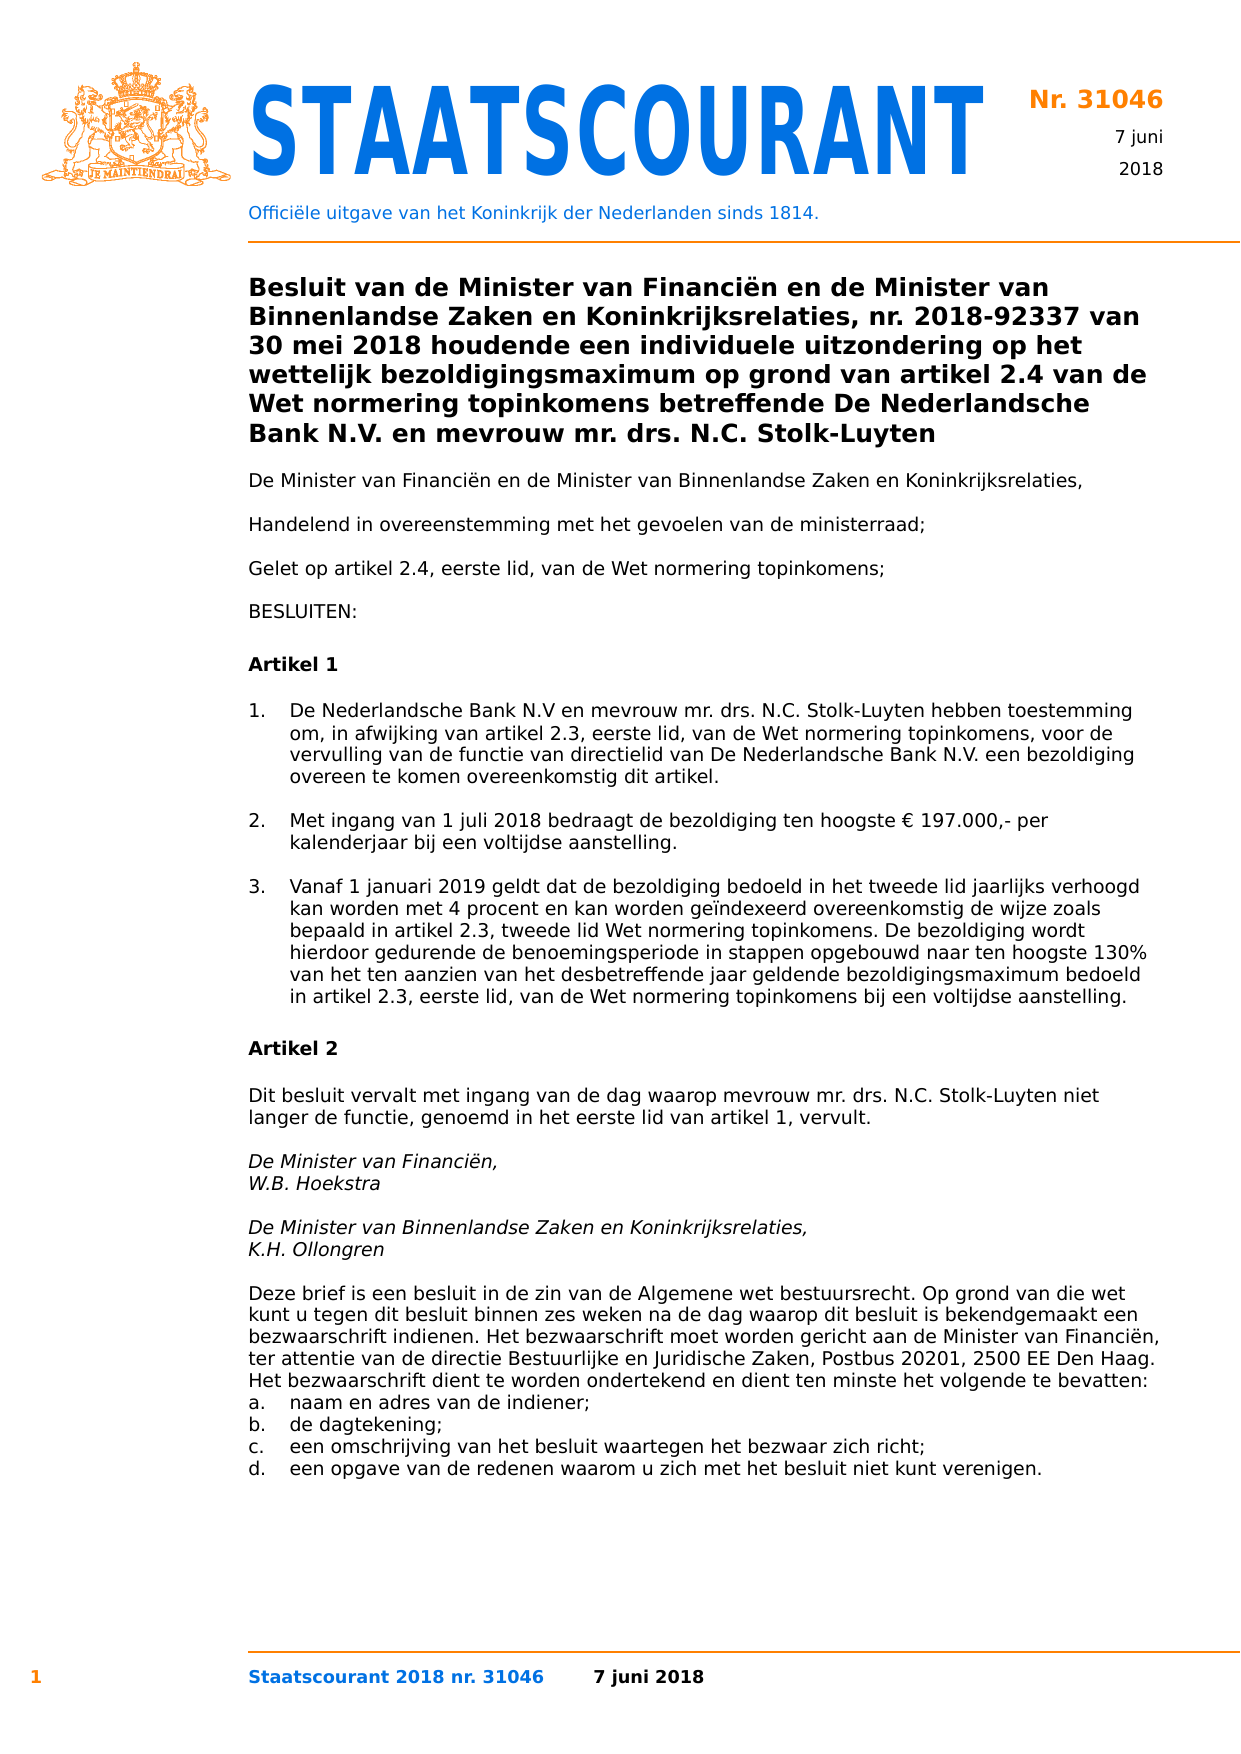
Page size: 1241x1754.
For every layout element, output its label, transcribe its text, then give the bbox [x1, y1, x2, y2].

text De Minister van Binnenlandse Zaken en Koninkrijksrelaties, K.H. Ollongren [248, 1217, 1163, 1261]
text Dit besluit vervalt met ingang van de dag waarop mevrouw mr. drs. N.C. Stolk-Luyten niet langer de functie, genoemd in het eerste lid van artikel 1, vervult. [248, 1085, 1163, 1129]
text a. naam en adres van de indiener; [248, 1392, 1163, 1414]
subtitle Artikel 1 [248, 653, 1163, 675]
table_cell 2018 [998, 153, 1240, 203]
text De Minister van Financiën, W.B. Hoekstra [248, 1151, 1163, 1195]
table_header [25, 62, 248, 241]
picture [41, 62, 231, 186]
table_header Nr. 31046 [998, 62, 1240, 121]
text Gelet op artikel 2.4, eerste lid, van de Wet normering topinkomens; [248, 558, 1163, 579]
text c. een omschrijving van het besluit waartegen het bezwaar zich richt; [248, 1436, 1163, 1458]
text BESLUITEN: [248, 601, 1163, 623]
text d. een opgave van de redenen waarom u zich met het besluit niet kunt verenigen. [248, 1458, 1163, 1480]
table_cell Officiële uitgave van het Koninkrijk der Nederlanden sinds 1814. [248, 203, 1240, 241]
text 3. Vanaf 1 januari 2019 geldt dat de bezoldiging bedoeld in het tweede lid jaarlijks verhoogd kan worden met 4 procent en kan worden geïndexeerd overeenkomstig de wijze zoals bepaald in artikel 2.3, tweede lid Wet normering topinkomens. De bezoldiging wordt hierdoor gedurende de benoemingsperiode in stappen opgebouwd naar ten hoogste 130% van het ten aanzien van het desbetreffende jaar geldende bezoldigingsmaximum bedoeld in artikel 2.3, eerste lid, van de Wet normering topinkomens bij een voltijdse aanstelling. [248, 876, 1163, 1008]
table_header STAATSCOURANT [248, 62, 998, 203]
subtitle Besluit van de Minister van Financiën en de Minister van Binnenlandse Zaken en Koninkrijksrelaties, nr. 2018-92337 van 30 mei 2018 houdende een individuele uitzondering op het wettelijk bezoldigingsmaximum op grond van artikel 2.4 van de Wet normering topinkomens betreffende De Nederlandsche Bank N.V. en mevrouw mr. drs. N.C. Stolk-Luyten [248, 273, 1163, 448]
text 1. De Nederlandsche Bank N.V en mevrouw mr. drs. N.C. Stolk-Luyten hebben toestemming om, in afwijking van artikel 2.3, eerste lid, van de Wet normering topinkomens, voor de vervulling van de functie van directielid van De Nederlandsche Bank N.V. een bezoldiging overeen te komen overeenkomstig dit artikel. [248, 700, 1163, 788]
table_cell 7 juni [998, 121, 1240, 153]
text b. de dagtekening; [248, 1414, 1163, 1436]
subtitle Artikel 2 [248, 1038, 1163, 1060]
text 2. Met ingang van 1 juli 2018 bedraagt de bezoldiging ten hoogste € 197.000,- per kalenderjaar bij een voltijdse aanstelling. [248, 810, 1163, 854]
text De Minister van Financiën en de Minister van Binnenlandse Zaken en Koninkrijksrelaties, [248, 470, 1163, 492]
text Deze brief is een besluit in de zin van de Algemene wet bestuursrecht. Op grond van die wet kunt u tegen dit besluit binnen zes weken na de dag waarop dit besluit is bekendgemaakt een bezwaarschrift indienen. Het bezwaarschrift moet worden gericht aan de Minister van Financiën, ter attentie van de directie Bestuurlijke en Juridische Zaken, Postbus 20201, 2500 EE Den Haag. Het bezwaarschrift dient te worden ondertekend en dient ten minste het volgende te bevatten: [248, 1282, 1163, 1392]
text Handelend in overeenstemming met het gevoelen van de ministerraad; [248, 514, 1163, 536]
